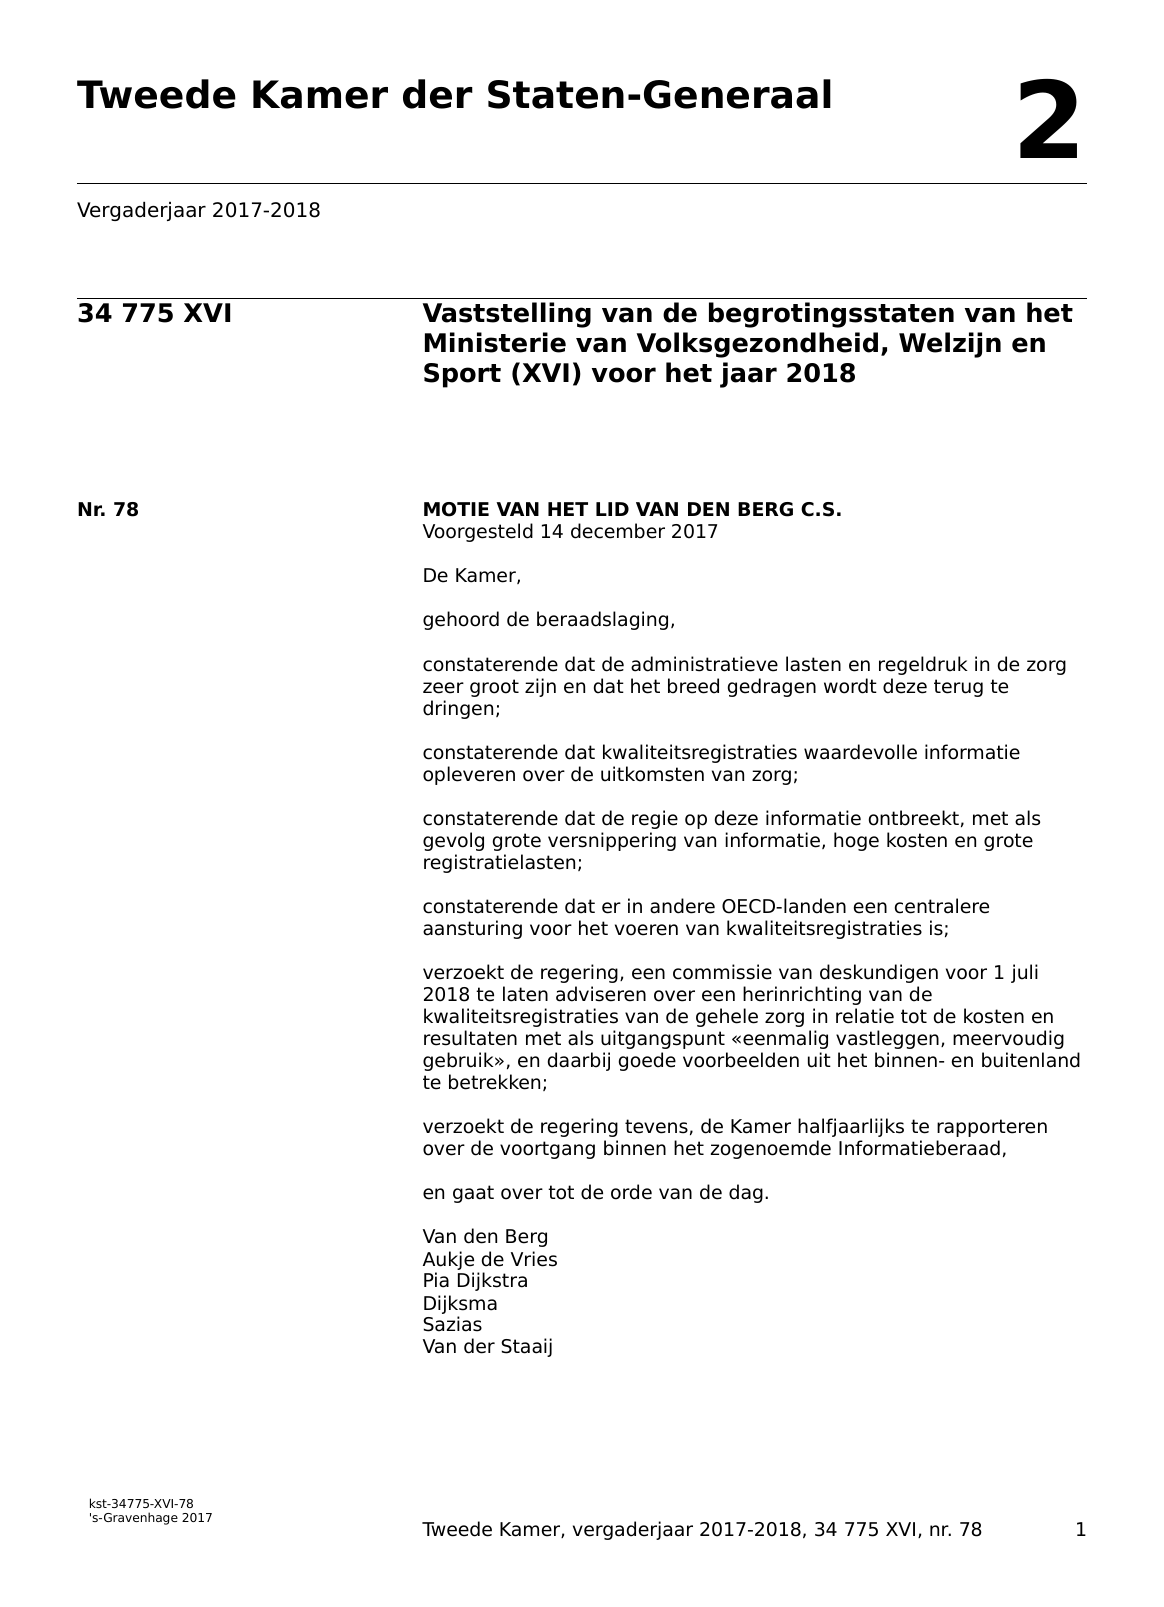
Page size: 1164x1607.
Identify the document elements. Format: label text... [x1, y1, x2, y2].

text verzoekt de regering tevens, de Kamer halfjaarlijks te rapporteren over de voortgang binnen het zogenoemde Informatieberaad, [422, 1116, 1087, 1160]
text De Kamer, [422, 565, 1087, 587]
text gehoord de beraadslaging, [422, 609, 1087, 631]
subtitle Nr. 78 MOTIE VAN HET LID VAN DEN BERG C.S. [77, 499, 1087, 521]
text Sazias [422, 1314, 1087, 1336]
text constaterende dat er in andere OECD-landen een centralere aansturing voor het voeren van kwaliteitsregistraties is; [422, 896, 1087, 940]
text constaterende dat de regie op deze informatie ontbreekt, met als gevolg grote versnippering van informatie, hoge kosten en grote registratielasten; [422, 808, 1087, 874]
text Aukje de Vries [422, 1248, 1087, 1270]
text constaterende dat kwaliteitsregistraties waardevolle informatie opleveren over de uitkomsten van zorg; [422, 742, 1087, 786]
table_header 2 [886, 59, 1087, 183]
text Pia Dijkstra [422, 1270, 1087, 1292]
table_header Tweede Kamer der Staten-Generaal [77, 59, 886, 183]
text constaterende dat de administratieve lasten en regeldruk in de zorg zeer groot zijn en dat het breed gedragen wordt deze terug te dringen; [422, 653, 1087, 719]
text verzoekt de regering, een commissie van deskundigen voor 1 juli 2018 te laten adviseren over een herinrichting van de kwaliteitsregistraties van de gehele zorg in relatie tot de kosten en resultaten met als uitgangspunt «eenmalig vastleggen, meervoudig gebruik», en daarbij goede voorbeelden uit het binnen- en buitenland te betrekken; [422, 962, 1087, 1094]
text Voorgesteld 14 december 2017 [422, 521, 1087, 543]
table_cell Vergaderjaar 2017-2018 [77, 184, 1087, 298]
subtitle 34 775 XVI Vaststelling van de begrotingsstaten van het Ministerie van Volksgezondheid, Welzijn en Sport (XVI) voor het jaar 2018 [77, 299, 1087, 388]
text Van der Staaij [422, 1336, 1087, 1358]
text 's-Gravenhage 2017 [88, 1511, 323, 1525]
text en gaat over tot de orde van de dag. [422, 1182, 1087, 1204]
text Dijksma [422, 1292, 1087, 1314]
text Van den Berg [422, 1226, 1087, 1248]
text kst-34775-XVI-78 [88, 1497, 323, 1511]
